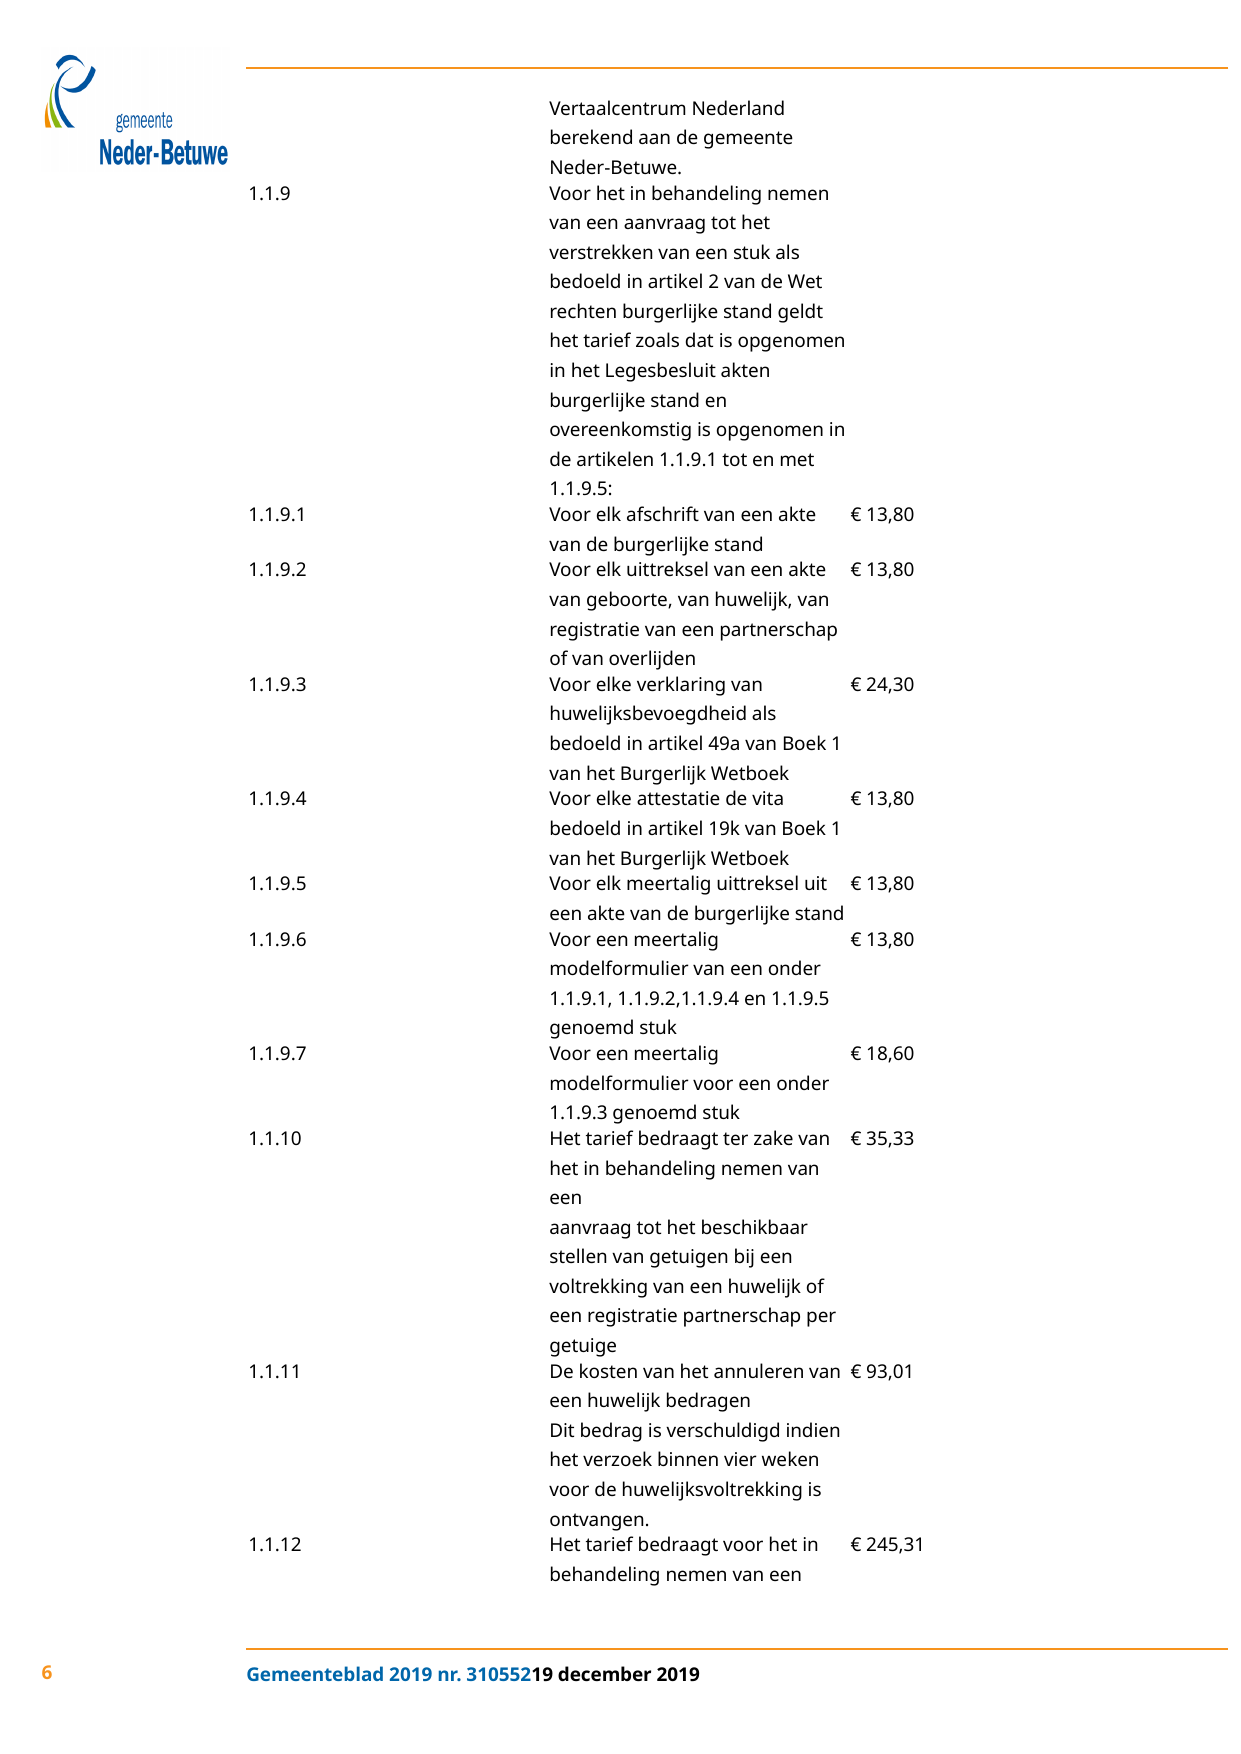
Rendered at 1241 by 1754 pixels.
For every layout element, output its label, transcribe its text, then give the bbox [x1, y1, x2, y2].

table_cell De kosten van het annuleren van een huwelijk bedragen Dit bedrag is verschuldigd indien het verzoek binnen vier weken voor de huwelijksvoltrekking is ontvangen. [549, 1358, 850, 1532]
table_cell Voor elk uittreksel van een akte van geboorte, van huwelijk, van registratie van een partnerschap of van overlijden [549, 557, 850, 671]
table_cell € 245,31 [850, 1532, 1152, 1587]
table_cell € 13,80 [850, 926, 1152, 1040]
table_cell Het tarief bedraagt ter zake van het in behandeling nemen van een aanvraag tot het beschikbaar stellen van getuigen bij een voltrekking van een huwelijk of een registratie partnerschap per getuige [549, 1125, 850, 1358]
table_cell Het tarief bedraagt voor het in behandeling nemen van een [549, 1532, 850, 1587]
table_cell [248, 95, 549, 180]
table_cell 1.1.9 [248, 180, 549, 501]
table_cell 1.1.10 [248, 1125, 549, 1358]
table_cell € 24,30 [850, 671, 1152, 786]
table_cell Voor een meertalig modelformulier voor een onder 1.1.9.3 genoemd stuk [549, 1040, 850, 1125]
table_cell 1.1.12 [248, 1532, 549, 1587]
table_cell [850, 95, 1152, 180]
table_cell € 13,80 [850, 786, 1152, 870]
table_cell Vertaalcentrum Nederland berekend aan de gemeente Neder-Betuwe. [549, 95, 850, 180]
picture [41, 47, 231, 172]
table_cell 1.1.9.6 [248, 926, 549, 1040]
table_cell € 35,33 [850, 1125, 1152, 1358]
table_cell 1.1.9.5 [248, 870, 549, 926]
table_cell Voor elk meertalig uittreksel uit een akte van de burgerlijke stand [549, 870, 850, 926]
table_cell Voor het in behandeling nemen van een aanvraag tot het verstrekken van een stuk als bedoeld in artikel 2 van de Wet rechten burgerlijke stand geldt het tarief zoals dat is opgenomen in het Legesbesluit akten burgerlijke stand en overeenkomstig is opgenomen in de artikelen 1.1.9.1 tot en met 1.1.9.5: [549, 180, 850, 501]
table_cell 1.1.9.7 [248, 1040, 549, 1125]
table_cell 1.1.9.4 [248, 786, 549, 870]
table_cell [850, 180, 1152, 501]
table_cell Voor een meertalig modelformulier van een onder 1.1.9.1, 1.1.9.2,1.1.9.4 en 1.1.9.5 genoemd stuk [549, 926, 850, 1040]
table_cell Voor elk afschrift van een akte van de burgerlijke stand [549, 501, 850, 557]
table_cell Voor elke attestatie de vita bedoeld in artikel 19k van Boek 1 van het Burgerlijk Wetboek [549, 786, 850, 870]
table_cell € 13,80 [850, 501, 1152, 557]
table_cell 1.1.9.2 [248, 557, 549, 671]
table_cell € 93,01 [850, 1358, 1152, 1532]
table_cell 1.1.9.3 [248, 671, 549, 786]
table_cell € 18,60 [850, 1040, 1152, 1125]
table_cell 1.1.9.1 [248, 501, 549, 557]
table_cell € 13,80 [850, 557, 1152, 671]
table_cell € 13,80 [850, 870, 1152, 926]
table_cell Voor elke verklaring van huwelijksbevoegdheid als bedoeld in artikel 49a van Boek 1 van het Burgerlijk Wetboek [549, 671, 850, 786]
table_cell 1.1.11 [248, 1358, 549, 1532]
